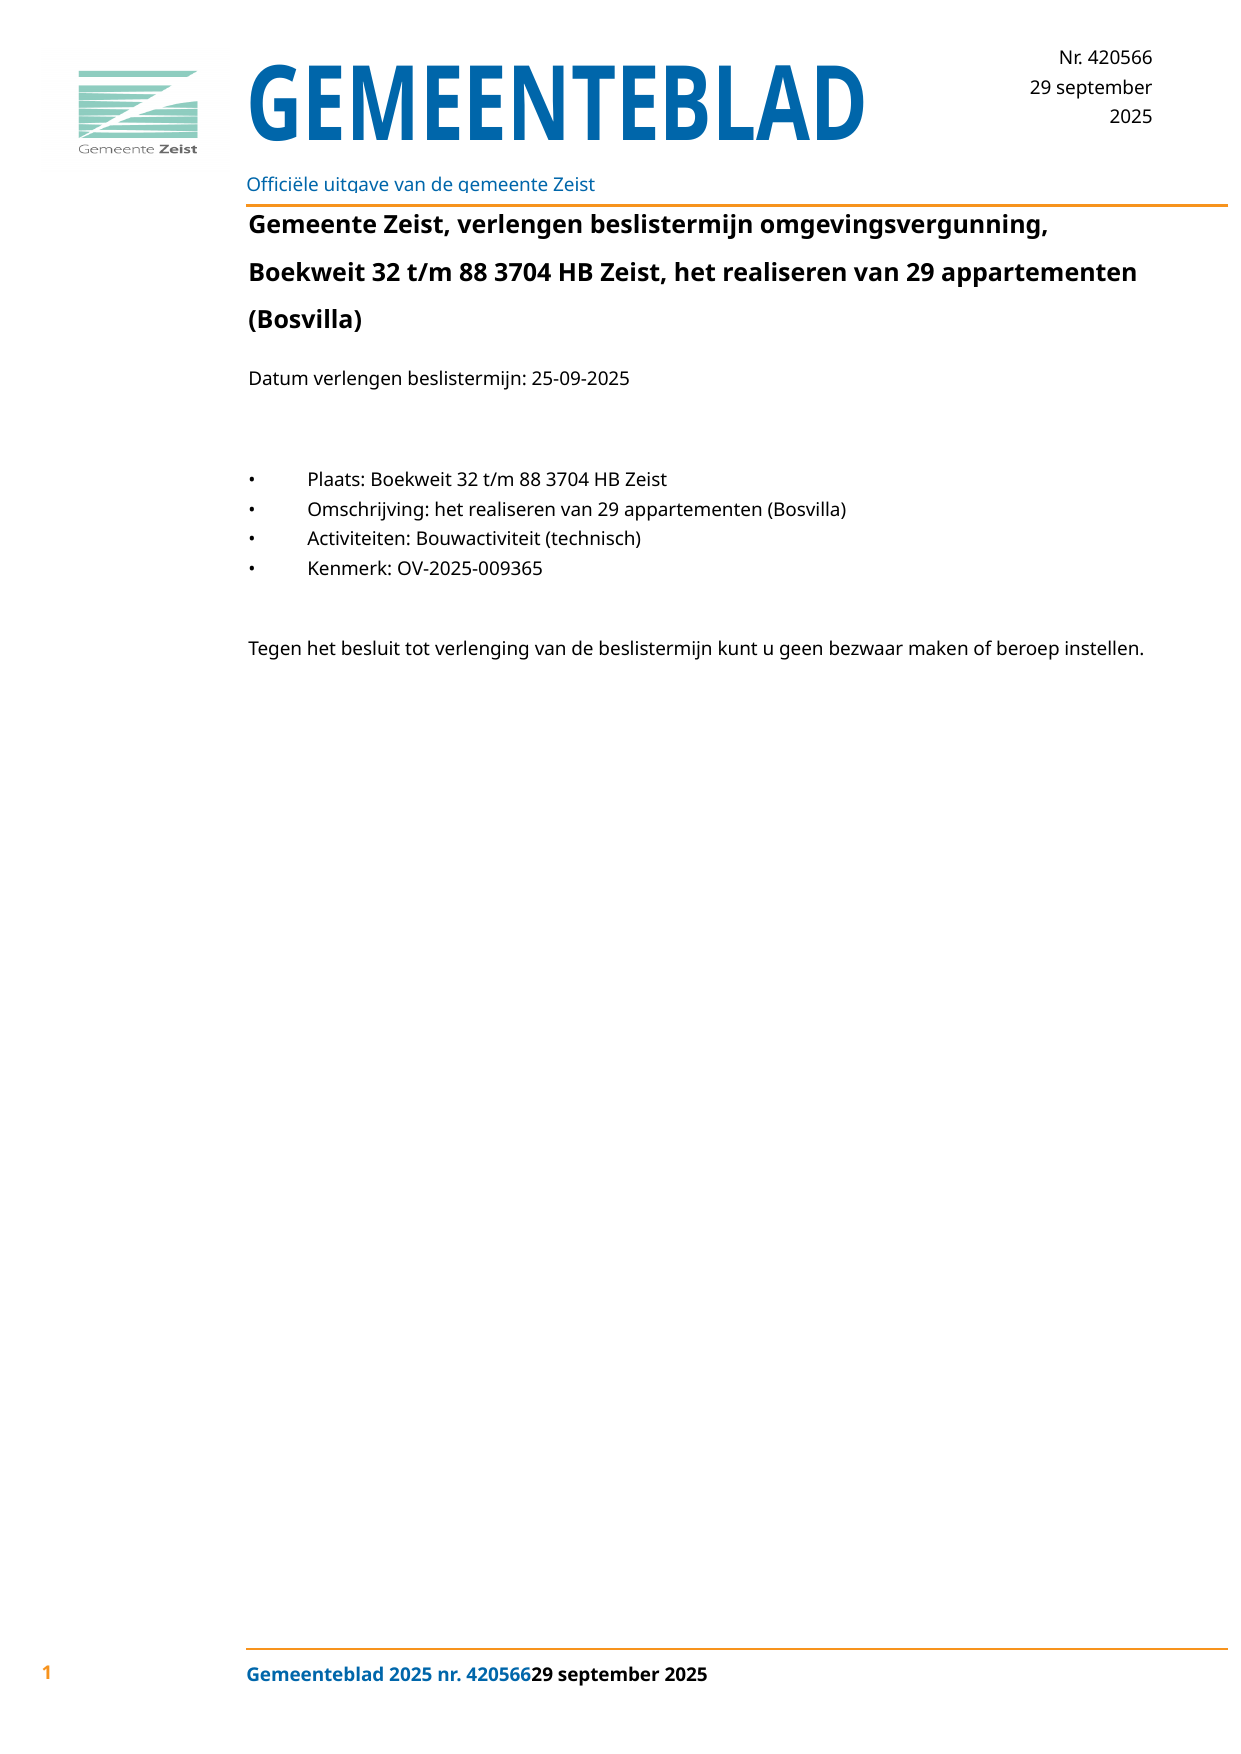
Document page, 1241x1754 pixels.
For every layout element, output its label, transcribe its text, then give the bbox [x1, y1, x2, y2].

list Plaats: Boekweit 32 t/m 88 3704 HB Zeist [248, 466, 1152, 492]
list Kenmerk: OV-2025-009365 [248, 555, 1152, 581]
list Activiteiten: Bouwactiviteit (technisch) [248, 526, 1152, 551]
picture [41, 47, 231, 172]
text Datum verlengen beslistermijn: 25-09-2025 [248, 366, 1152, 391]
list Omschrijving: het realiseren van 29 appartementen (Bosvilla) [248, 496, 1152, 522]
text Tegen het besluit tot verlenging van de beslistermijn kunt u geen bezwaar maken of beroep instellen. [248, 635, 1152, 661]
text Gemeente Zeist, verlengen beslistermijn omgevingsvergunning, Boekweit 32 t/m 88 3704 HB Zeist, het realiseren van 29 appartementen (Bosvilla) [248, 207, 1152, 336]
